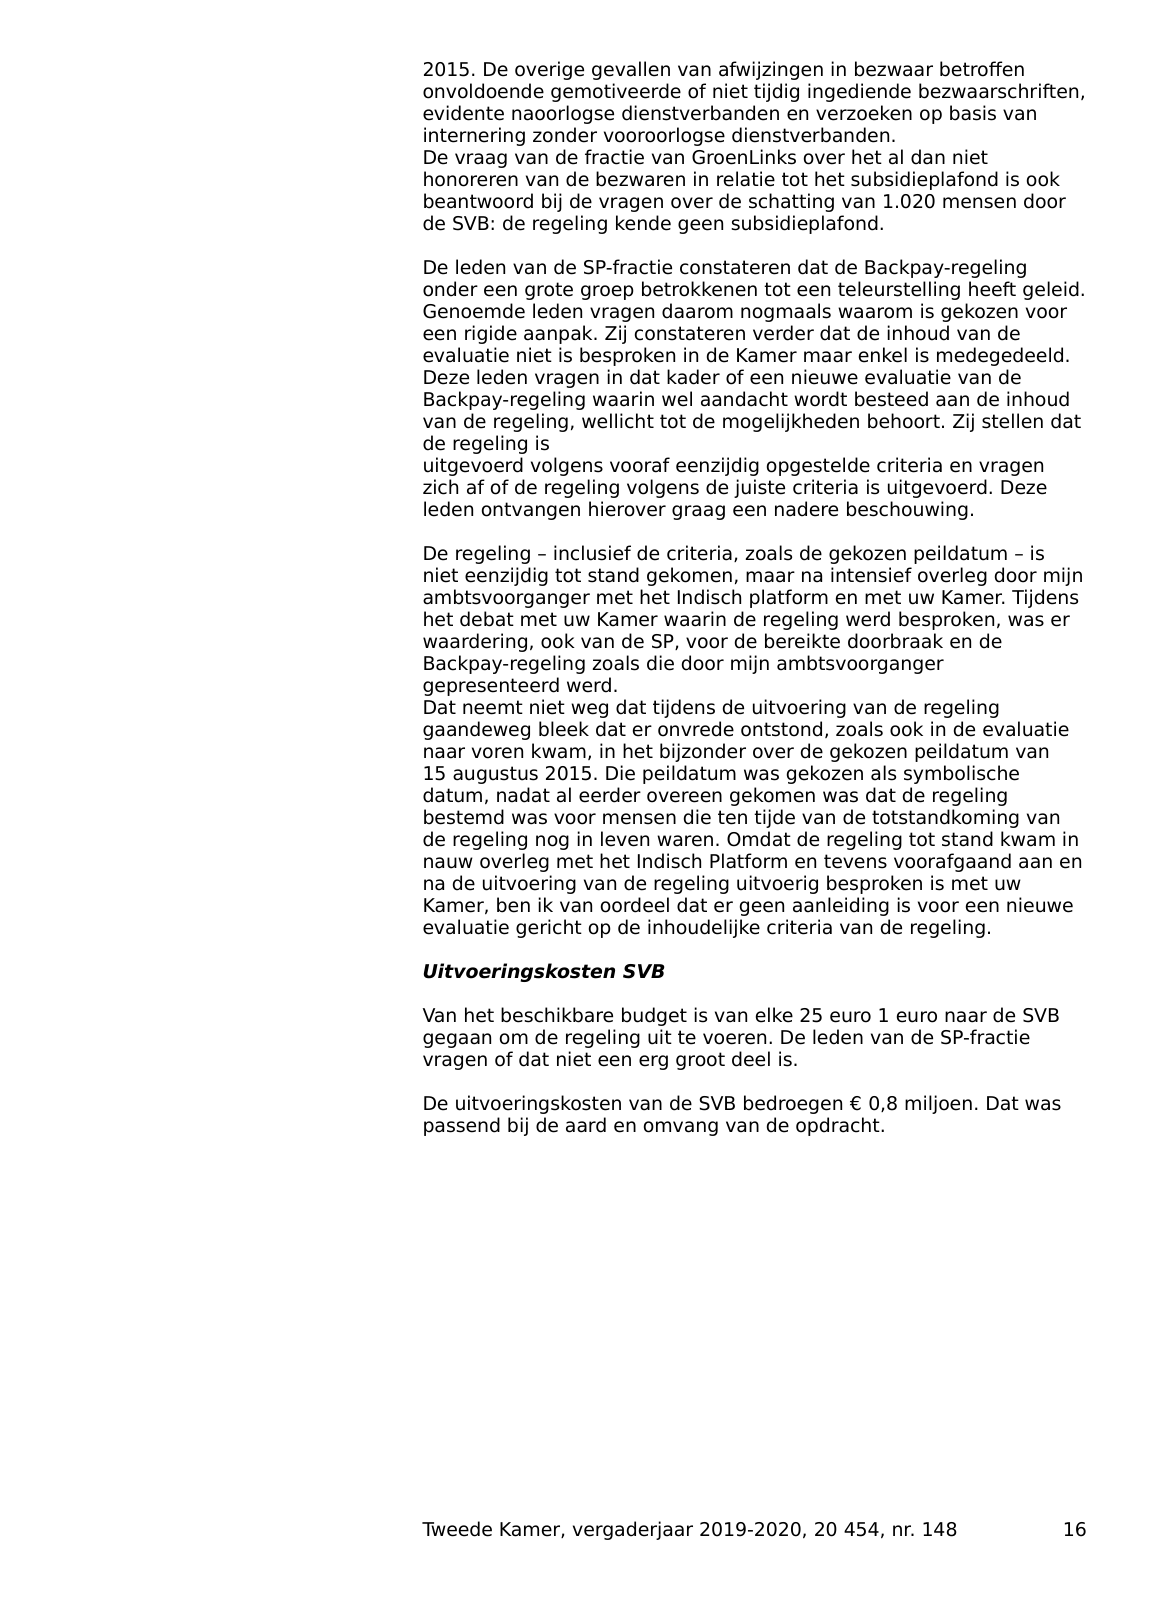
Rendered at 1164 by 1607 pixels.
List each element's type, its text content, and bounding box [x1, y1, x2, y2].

text uitgevoerd volgens vooraf eenzijdig opgestelde criteria en vragen zich af of de regeling volgens de juiste criteria is uitgevoerd. Deze leden ontvangen hierover graag een nadere beschouwing. [422, 455, 1087, 521]
text De leden van de SP-fractie constateren dat de Backpay-regeling onder een grote groep betrokkenen tot een teleurstelling heeft geleid. Genoemde leden vragen daarom nogmaals waarom is gekozen voor een rigide aanpak. Zij constateren verder dat de inhoud van de evaluatie niet is besproken in de Kamer maar enkel is medegedeeld. Deze leden vragen in dat kader of een nieuwe evaluatie van de Backpay-regeling waarin wel aandacht wordt besteed aan de inhoud van de regeling, wellicht tot de mogelijkheden behoort. Zij stellen dat de regeling is [422, 257, 1087, 455]
subtitle Uitvoeringskosten SVB [422, 961, 1087, 983]
text De vraag van de fractie van GroenLinks over het al dan niet honoreren van de bezwaren in relatie tot het subsidieplafond is ook beantwoord bij de vragen over de schatting van 1.020 mensen door de SVB: de regeling kende geen subsidieplafond. [422, 147, 1087, 235]
text 2015. De overige gevallen van afwijzingen in bezwaar betroffen onvoldoende gemotiveerde of niet tijdig ingediende bezwaarschriften, evidente naoorlogse dienstverbanden en verzoeken op basis van internering zonder vooroorlogse dienstverbanden. [422, 59, 1087, 147]
text De uitvoeringskosten van de SVB bedroegen € 0,8 miljoen. Dat was passend bij de aard en omvang van de opdracht. [422, 1093, 1087, 1137]
text Van het beschikbare budget is van elke 25 euro 1 euro naar de SVB gegaan om de regeling uit te voeren. De leden van de SP-fractie vragen of dat niet een erg groot deel is. [422, 1005, 1087, 1071]
text Dat neemt niet weg dat tijdens de uitvoering van de regeling gaandeweg bleek dat er onvrede ontstond, zoals ook in de evaluatie naar voren kwam, in het bijzonder over de gekozen peildatum van 15 augustus 2015. Die peildatum was gekozen als symbolische datum, nadat al eerder overeen gekomen was dat de regeling bestemd was voor mensen die ten tijde van de totstandkoming van de regeling nog in leven waren. Omdat de regeling tot stand kwam in nauw overleg met het Indisch Platform en tevens voorafgaand aan en na de uitvoering van de regeling uitvoerig besproken is met uw Kamer, ben ik van oordeel dat er geen aanleiding is voor een nieuwe evaluatie gericht op de inhoudelijke criteria van de regeling. [422, 697, 1087, 939]
text De regeling – inclusief de criteria, zoals de gekozen peildatum – is niet eenzijdig tot stand gekomen, maar na intensief overleg door mijn ambtsvoorganger met het Indisch platform en met uw Kamer. Tijdens het debat met uw Kamer waarin de regeling werd besproken, was er waardering, ook van de SP, voor de bereikte doorbraak en de Backpay-regeling zoals die door mijn ambtsvoorganger gepresenteerd werd. [422, 543, 1087, 697]
